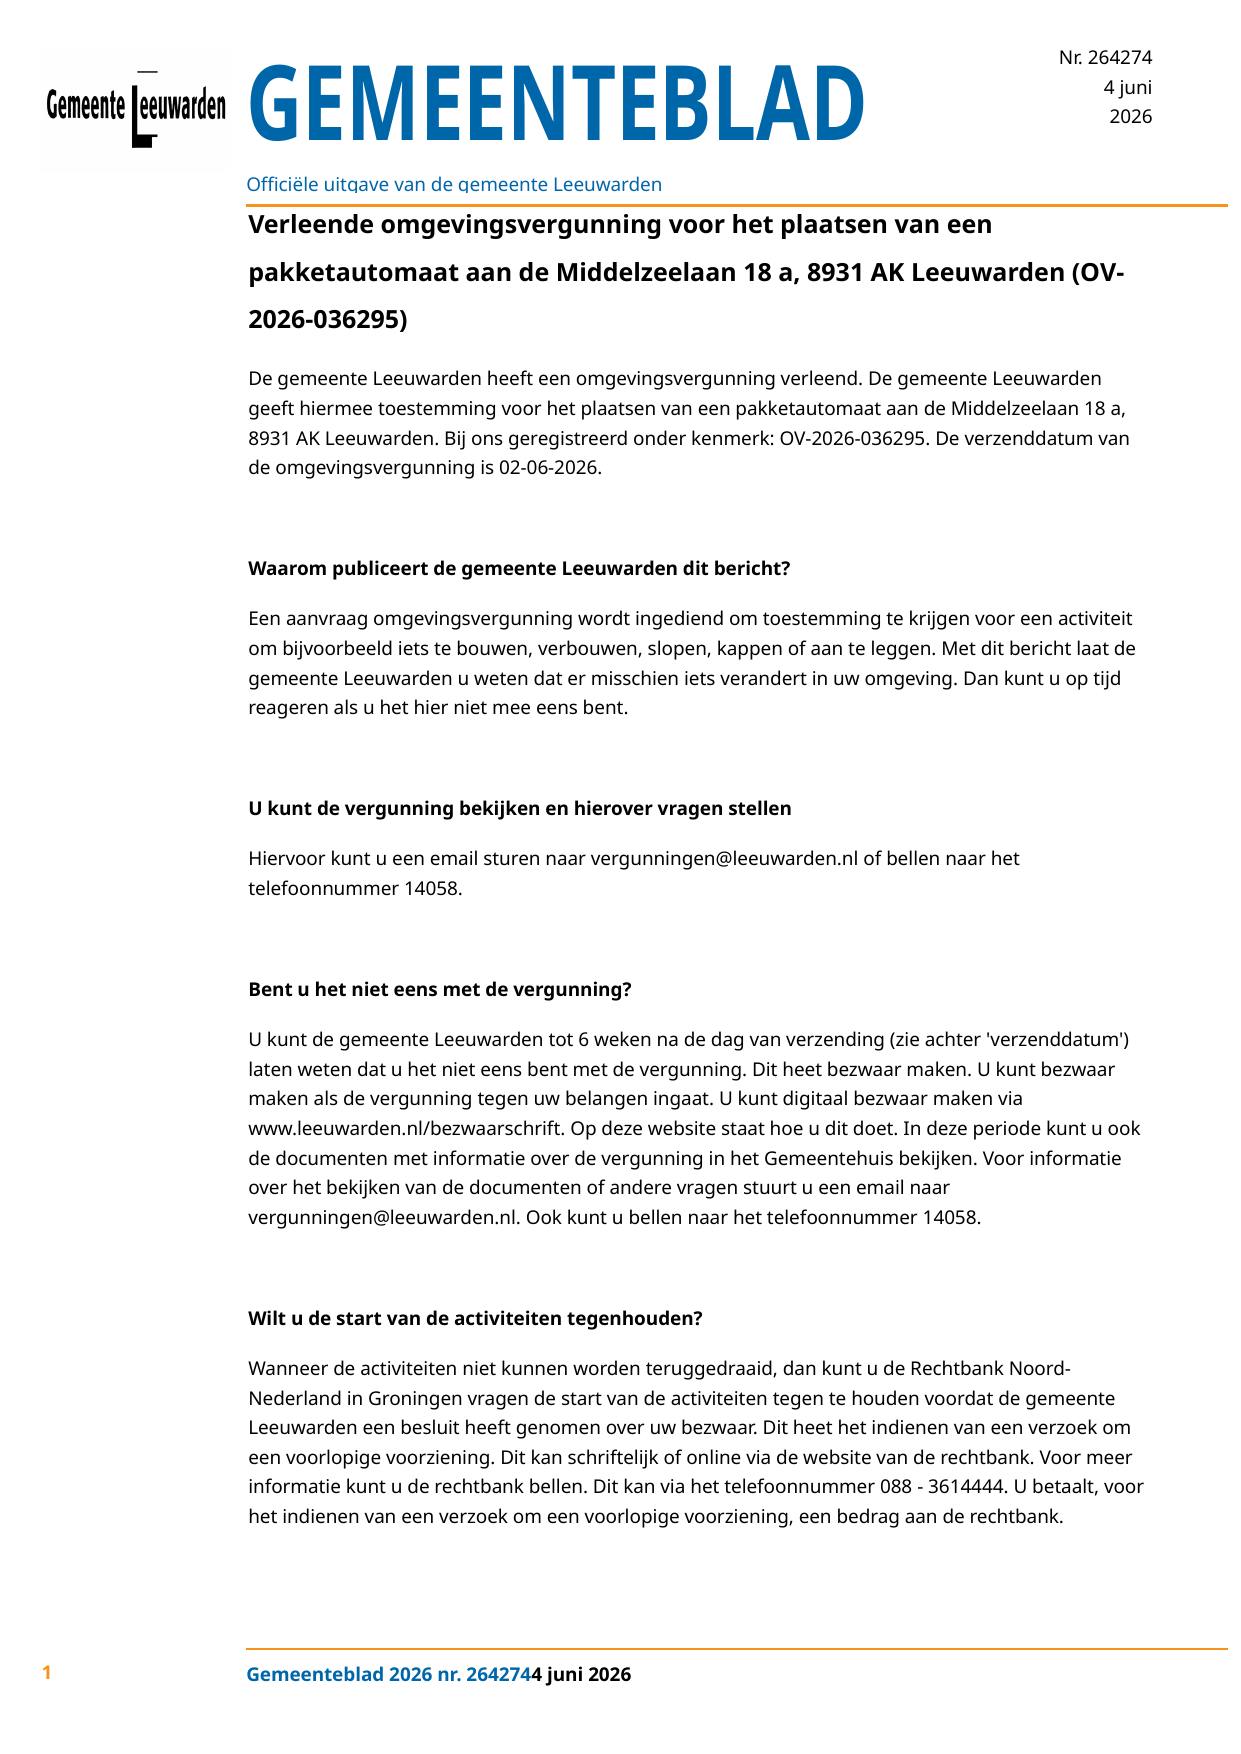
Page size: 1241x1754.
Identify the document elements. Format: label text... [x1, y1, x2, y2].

text Wanneer de activiteiten niet kunnen worden teruggedraaid, dan kunt u de Rechtbank Noord-Nederland in Groningen vragen de start van de activiteiten tegen te houden voordat de gemeente Leeuwarden een besluit heeft genomen over uw bezwaar. Dit heet het indienen van een verzoek om een voorlopige voorziening. Dit kan schriftelijk of online via de website van de rechtbank. Voor meer informatie kunt u de rechtbank bellen. Dit kan via het telefoonnummer 088 - 3614444. U betaalt, voor het indienen van een verzoek om een voorlopige voorziening, een bedrag aan de rechtbank. [248, 1355, 1152, 1529]
picture [41, 47, 231, 172]
text U kunt de vergunning bekijken en hierover vragen stellen [248, 795, 1152, 821]
text U kunt de gemeente Leeuwarden tot 6 weken na de dag van verzending (zie achter 'verzenddatum') laten weten dat u het niet eens bent met de vergunning. Dit heet bezwaar maken. U kunt bezwaar maken als de vergunning tegen uw belangen ingaat. U kunt digitaal bezwaar maken via www.leeuwarden.nl/bezwaarschrift. Op deze website staat hoe u dit doet. In deze periode kunt u ook de documenten met informatie over de vergunning in het Gemeentehuis bekijken. Voor informatie over het bekijken van de documenten of andere vragen stuurt u een email naar vergunningen@leeuwarden.nl. Ook kunt u bellen naar het telefoonnummer 14058. [248, 1026, 1152, 1229]
text Een aanvraag omgevingsvergunning wordt ingediend om toestemming te krijgen voor een activiteit om bijvoorbeeld iets te bouwen, verbouwen, slopen, kappen of aan te leggen. Met dit bericht laat de gemeente Leeuwarden u weten dat er misschien iets verandert in uw omgeving. Dan kunt u op tijd reageren als u het hier niet mee eens bent. [248, 606, 1152, 720]
text De gemeente Leeuwarden heeft een omgevingsvergunning verleend. De gemeente Leeuwarden geeft hiermee toestemming voor het plaatsen van een pakketautomaat aan de Middelzeelaan 18 a, 8931 AK Leeuwarden. Bij ons geregistreerd onder kenmerk: OV-2026-036295. De verzenddatum van de omgevingsvergunning is 02-06-2026. [248, 366, 1152, 480]
text Waarom publiceert de gemeente Leeuwarden dit bericht? [248, 555, 1152, 581]
text Bent u het niet eens met de vergunning? [248, 976, 1152, 1002]
text Hiervoor kunt u een email sturen naar vergunningen@leeuwarden.nl of bellen naar het telefoonnummer 14058. [248, 846, 1152, 901]
text Verleende omgevingsvergunning voor het plaatsen van een pakketautomaat aan de Middelzeelaan 18 a, 8931 AK Leeuwarden (OV-2026-036295) [248, 207, 1152, 336]
text Wilt u de start van de activiteiten tegenhouden? [248, 1305, 1152, 1330]
